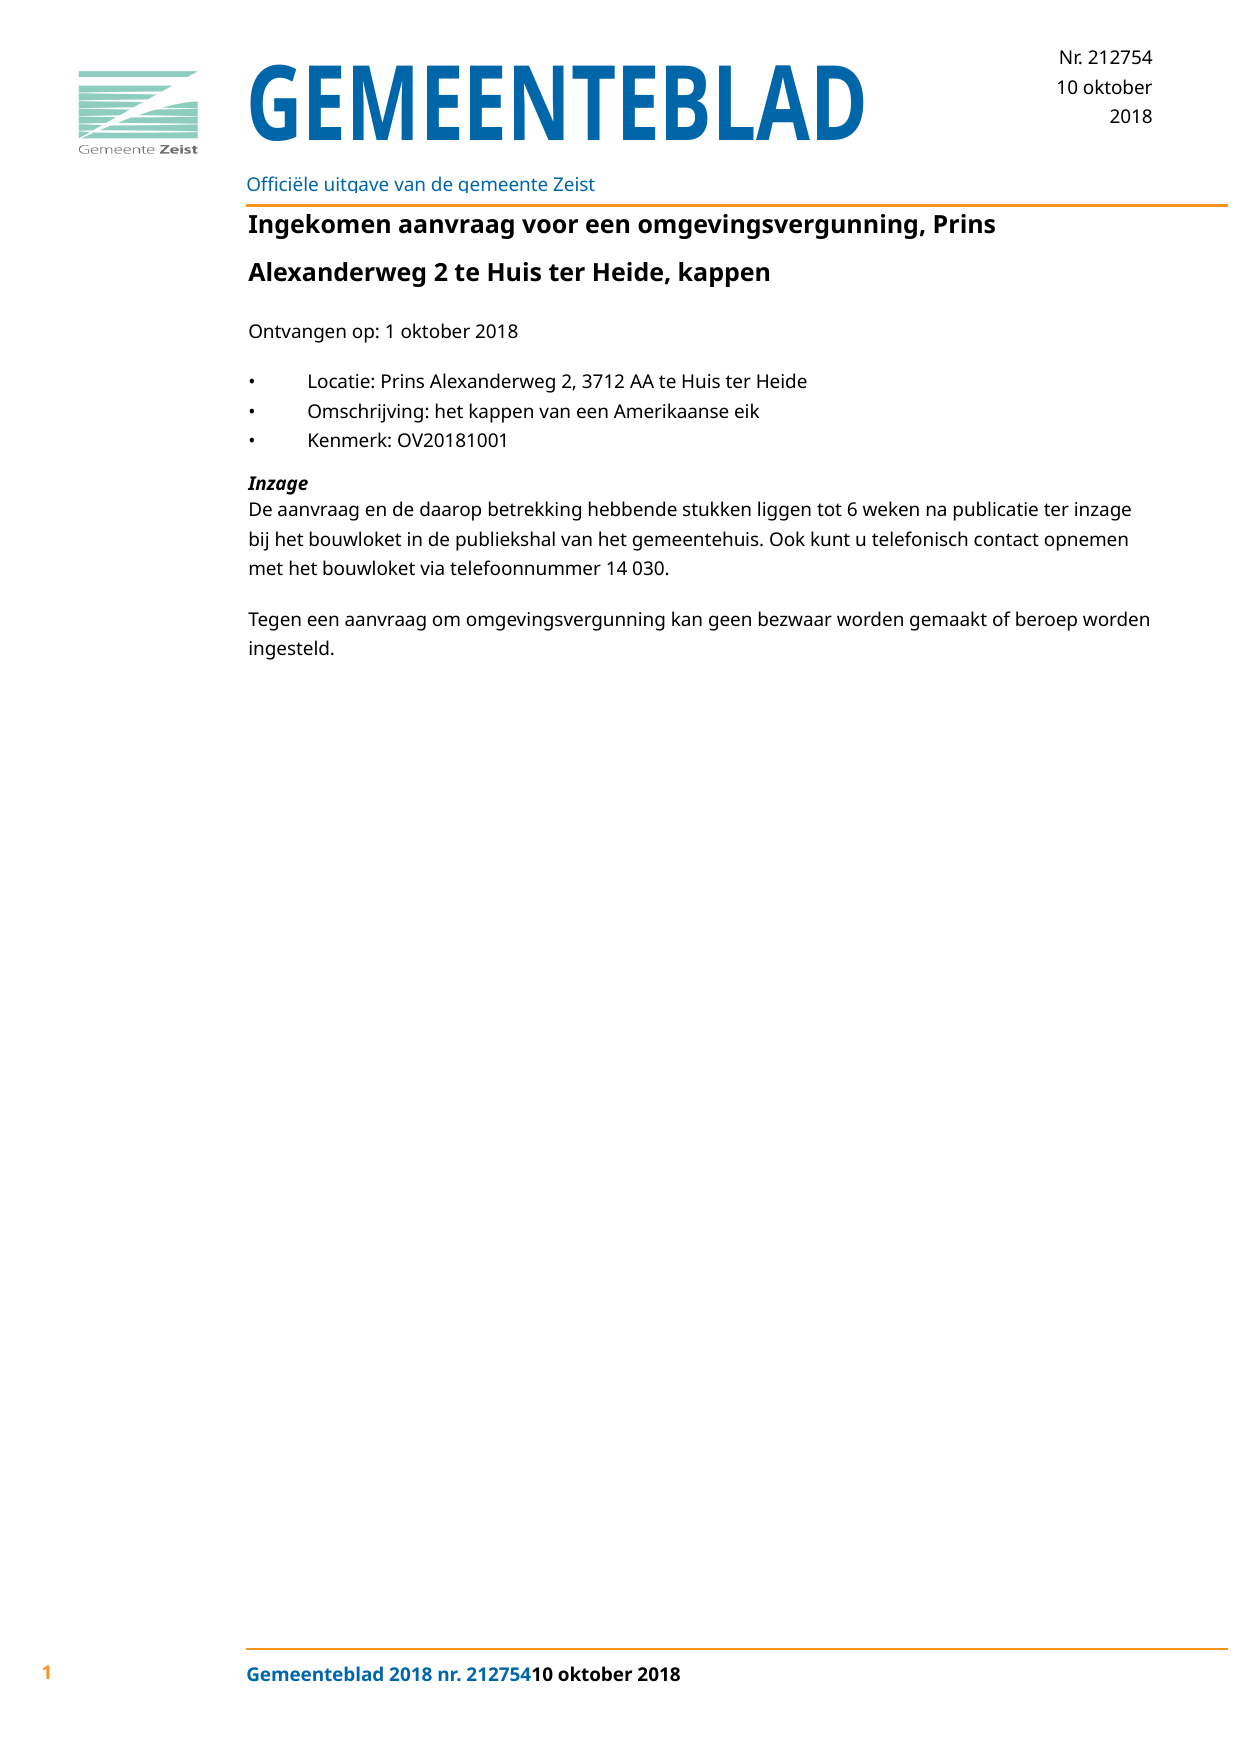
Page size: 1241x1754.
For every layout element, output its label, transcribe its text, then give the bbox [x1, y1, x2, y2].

list Omschrijving: het kappen van een Amerikaanse eik [248, 398, 1152, 424]
text Ingekomen aanvraag voor een omgevingsvergunning, Prins Alexanderweg 2 te Huis ter Heide, kappen [248, 207, 1152, 288]
text Inzage [248, 471, 1152, 496]
text Ontvangen op: 1 oktober 2018 [248, 318, 1152, 344]
list Locatie: Prins Alexanderweg 2, 3712 AA te Huis ter Heide [248, 368, 1152, 394]
text Tegen een aanvraag om omgevingsvergunning kan geen bezwaar worden gemaakt of beroep worden ingesteld. [248, 606, 1152, 661]
picture [41, 47, 231, 172]
list Kenmerk: OV20181001 [248, 427, 1152, 453]
text De aanvraag en de daarop betrekking hebbende stukken liggen tot 6 weken na publicatie ter inzage bij het bouwloket in de publiekshal van het gemeentehuis. Ook kunt u telefonisch contact opnemen met het bouwloket via telefoonnummer 14 030. [248, 496, 1152, 581]
